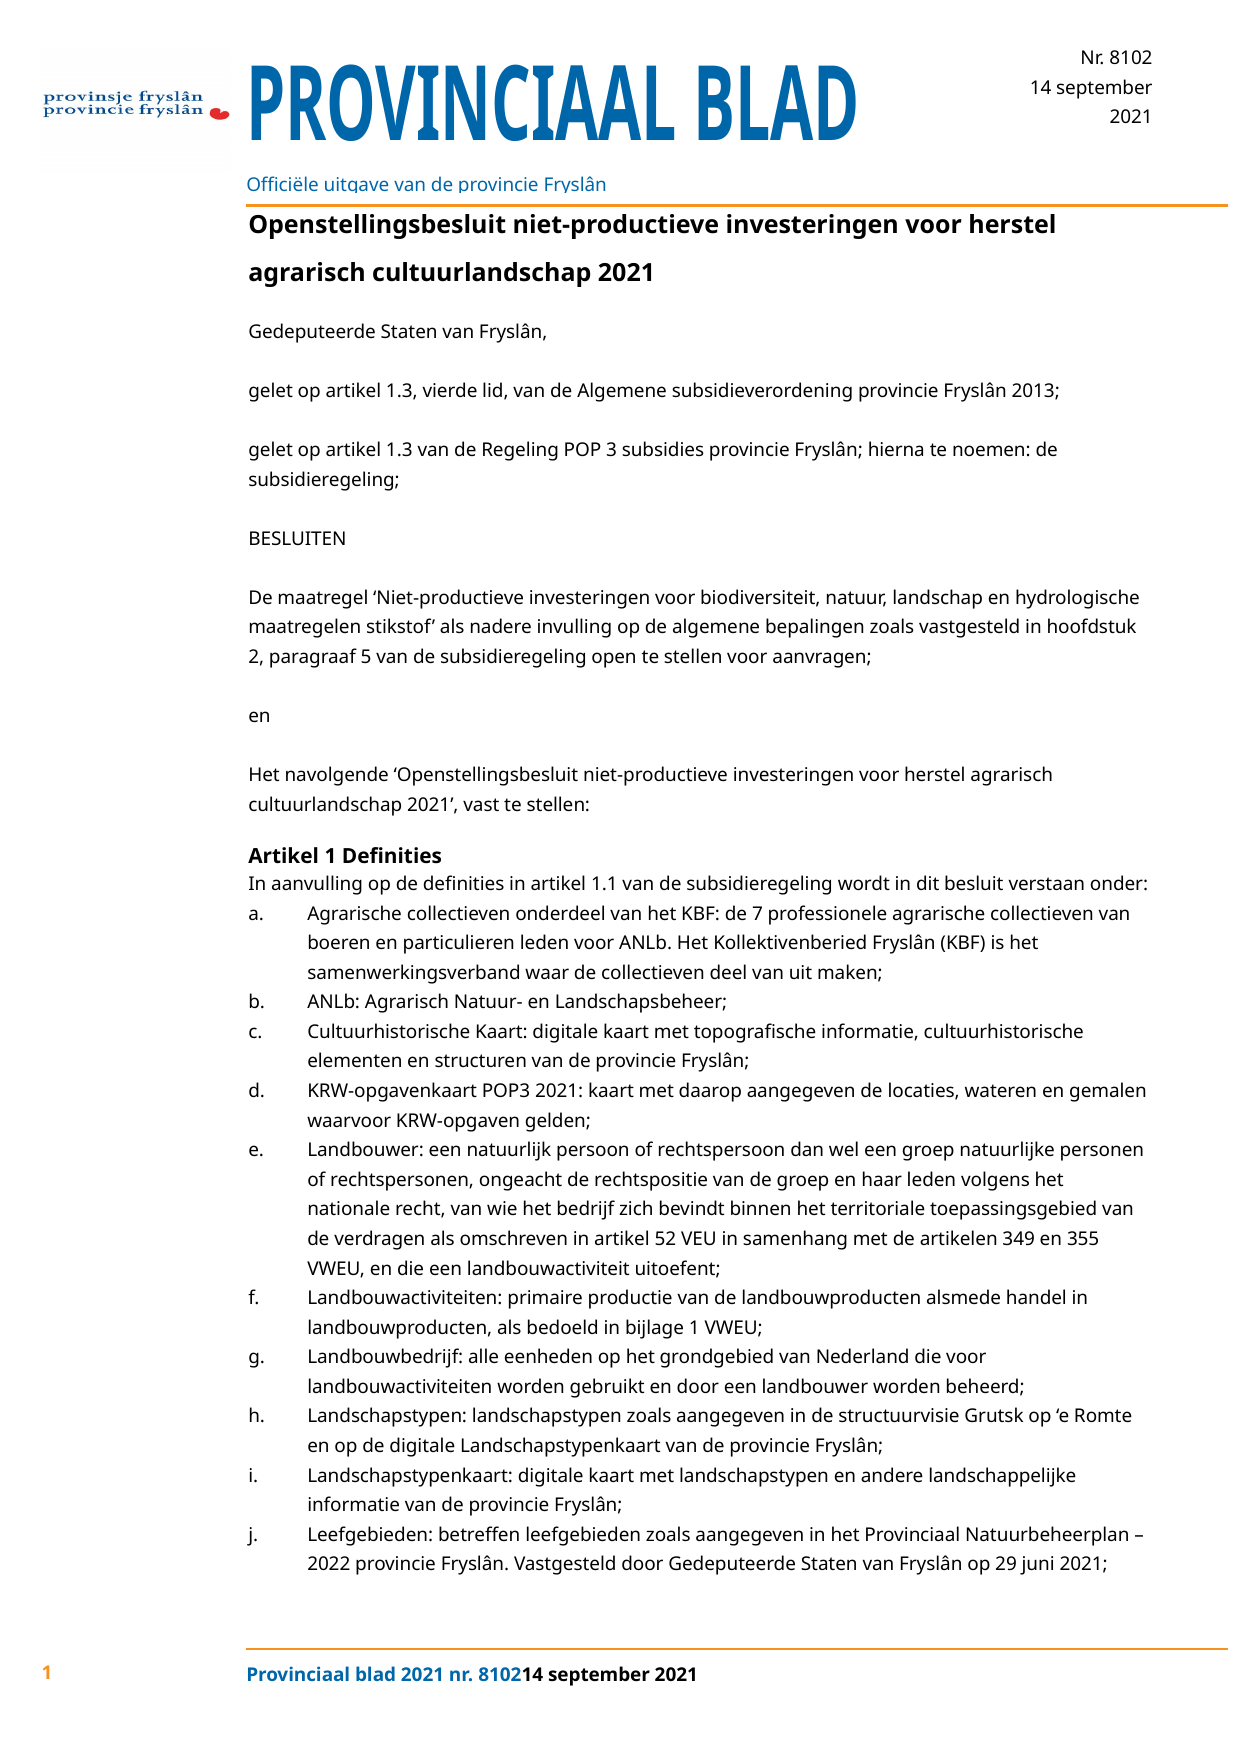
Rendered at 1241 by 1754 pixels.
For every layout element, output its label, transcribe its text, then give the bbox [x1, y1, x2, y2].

text Gedeputeerde Staten van Fryslân, [248, 318, 1152, 344]
text Openstellingsbesluit niet-productieve investeringen voor herstel agrarisch cultuurlandschap 2021 [248, 207, 1152, 288]
list Landschapstypenkaart: digitale kaart met landschapstypen en andere landschappelijke informatie van de provincie Fryslân; [248, 1462, 1152, 1517]
list Agrarische collectieven onderdeel van het KBF: de 7 professionele agrarische collectieven van boeren en particulieren leden voor ANLb. Het Kollektivenberied Fryslân (KBF) is het samenwerkingsverband waar de collectieven deel van uit maken; [248, 900, 1152, 984]
text en [248, 702, 1152, 728]
text Artikel 1 Definities [248, 842, 1152, 870]
list Landbouwactiviteiten: primaire productie van de landbouwproducten alsmede handel in landbouwproducten, als bedoeld in bijlage 1 VWEU; [248, 1284, 1152, 1339]
list Landbouwer: een natuurlijk persoon of rechtspersoon dan wel een groep natuurlijke personen of rechtspersonen, ongeacht de rechtspositie van de groep en haar leden volgens het nationale recht, van wie het bedrijf zich bevindt binnen het territoriale toepassingsgebied van de verdragen als omschreven in artikel 52 VEU in samenhang met de artikelen 349 en 355 VWEU, en die een landbouwactiviteit uitoefent; [248, 1136, 1152, 1280]
list KRW-opgavenkaart POP3 2021: kaart met daarop aangegeven de locaties, wateren en gemalen waarvoor KRW-opgaven gelden; [248, 1077, 1152, 1132]
text gelet op artikel 1.3 van de Regeling POP 3 subsidies provincie Fryslân; hierna te noemen: de subsidieregeling; [248, 436, 1152, 492]
text gelet op artikel 1.3, vierde lid, van de Algemene subsidieverordening provincie Fryslân 2013; [248, 377, 1152, 403]
text Het navolgende ‘Openstellingsbesluit niet-productieve investeringen voor herstel agrarisch cultuurlandschap 2021’, vast te stellen: [248, 762, 1152, 817]
list Landbouwbedrijf: alle eenheden op het grondgebied van Nederland die voor landbouwactiviteiten worden gebruikt en door een landbouwer worden beheerd; [248, 1343, 1152, 1399]
text In aanvulling op de definities in artikel 1.1 van de subsidieregeling wordt in dit besluit verstaan onder: [248, 870, 1152, 896]
list Cultuurhistorische Kaart: digitale kaart met topografische informatie, cultuurhistorische elementen en structuren van de provincie Fryslân; [248, 1018, 1152, 1073]
text BESLUITEN [248, 525, 1152, 551]
picture [41, 47, 231, 172]
text De maatregel ‘Niet-productieve investeringen voor biodiversiteit, natuur, landschap en hydrologische maatregelen stikstof’ als nadere invulling op de algemene bepalingen zoals vastgesteld in hoofdstuk 2, paragraaf 5 van de subsidieregeling open te stellen voor aanvragen; [248, 584, 1152, 669]
list ANLb: Agrarisch Natuur- en Landschapsbeheer; [248, 988, 1152, 1014]
list Landschapstypen: landschapstypen zoals aangegeven in de structuurvisie Grutsk op ‘e Romte en op de digitale Landschapstypenkaart van de provincie Fryslân; [248, 1403, 1152, 1458]
list Leefgebieden: betreffen leefgebieden zoals aangegeven in het Provinciaal Natuurbeheerplan – 2022 provincie Fryslân. Vastgesteld door Gedeputeerde Staten van Fryslân op 29 juni 2021; [248, 1521, 1152, 1576]
